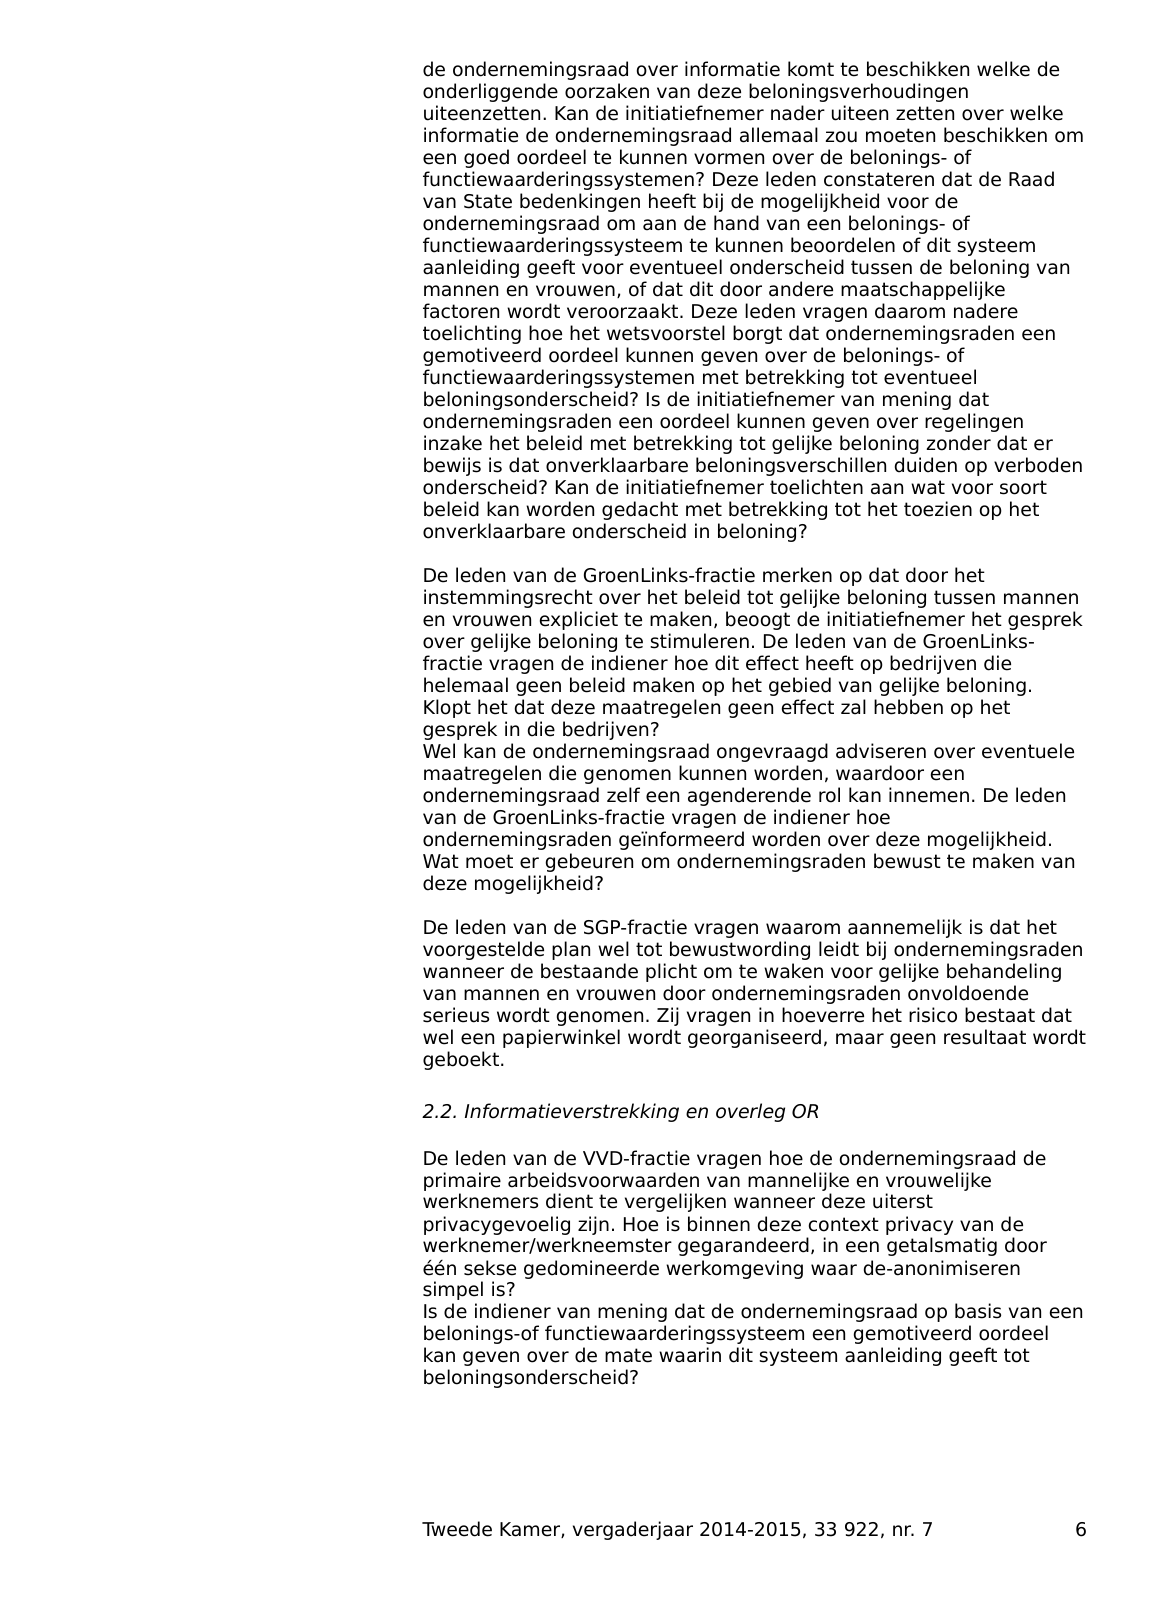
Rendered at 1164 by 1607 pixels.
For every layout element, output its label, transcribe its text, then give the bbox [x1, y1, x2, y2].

text Is de indiener van mening dat de ondernemingsraad op basis van een belonings-of functiewaarderingssysteem een gemotiveerd oordeel kan geven over de mate waarin dit systeem aanleiding geeft tot beloningsonderscheid? [422, 1301, 1087, 1389]
text de ondernemingsraad over informatie komt te beschikken welke de onderliggende oorzaken van deze beloningsverhoudingen uiteenzetten. Kan de initiatiefnemer nader uiteen zetten over welke informatie de ondernemingsraad allemaal zou moeten beschikken om een goed oordeel te kunnen vormen over de belonings- of functiewaarderingssystemen? Deze leden constateren dat de Raad van State bedenkingen heeft bij de mogelijkheid voor de ondernemingsraad om aan de hand van een belonings- of functiewaarderingssysteem te kunnen beoordelen of dit systeem aanleiding geeft voor eventueel onderscheid tussen de beloning van mannen en vrouwen, of dat dit door andere maatschappelijke factoren wordt veroorzaakt. Deze leden vragen daarom nadere toelichting hoe het wetsvoorstel borgt dat ondernemingsraden een gemotiveerd oordeel kunnen geven over de belonings- of functiewaarderingssystemen met betrekking tot eventueel beloningsonderscheid? Is de initiatiefnemer van mening dat ondernemingsraden een oordeel kunnen geven over regelingen inzake het beleid met betrekking tot gelijke beloning zonder dat er bewijs is dat onverklaarbare beloningsverschillen duiden op verboden onderscheid? Kan de initiatiefnemer toelichten aan wat voor soort beleid kan worden gedacht met betrekking tot het toezien op het onverklaarbare onderscheid in beloning? [422, 59, 1087, 543]
text De leden van de SGP-fractie vragen waarom aannemelijk is dat het voorgestelde plan wel tot bewustwording leidt bij ondernemingsraden wanneer de bestaande plicht om te waken voor gelijke behandeling van mannen en vrouwen door ondernemingsraden onvoldoende serieus wordt genomen. Zij vragen in hoeverre het risico bestaat dat wel een papierwinkel wordt georganiseerd, maar geen resultaat wordt geboekt. [422, 917, 1087, 1071]
text Wel kan de ondernemingsraad ongevraagd adviseren over eventuele maatregelen die genomen kunnen worden, waardoor een ondernemingsraad zelf een agenderende rol kan innemen. De leden van de GroenLinks-fractie vragen de indiener hoe ondernemingsraden geïnformeerd worden over deze mogelijkheid. Wat moet er gebeuren om ondernemingsraden bewust te maken van deze mogelijkheid? [422, 741, 1087, 894]
text De leden van de GroenLinks-fractie merken op dat door het instemmingsrecht over het beleid tot gelijke beloning tussen mannen en vrouwen expliciet te maken, beoogt de initiatiefnemer het gesprek over gelijke beloning te stimuleren. De leden van de GroenLinks-fractie vragen de indiener hoe dit effect heeft op bedrijven die helemaal geen beleid maken op het gebied van gelijke beloning. Klopt het dat deze maatregelen geen effect zal hebben op het gesprek in die bedrijven? [422, 565, 1087, 741]
subtitle 2.2. Informatieverstrekking en overleg OR [422, 1101, 1087, 1122]
text De leden van de VVD-fractie vragen hoe de ondernemingsraad de primaire arbeidsvoorwaarden van mannelijke en vrouwelijke werknemers dient te vergelijken wanneer deze uiterst privacygevoelig zijn. Hoe is binnen deze context privacy van de werknemer/werkneemster gegarandeerd, in een getalsmatig door één sekse gedomineerde werkomgeving waar de-anonimiseren simpel is? [422, 1147, 1087, 1301]
